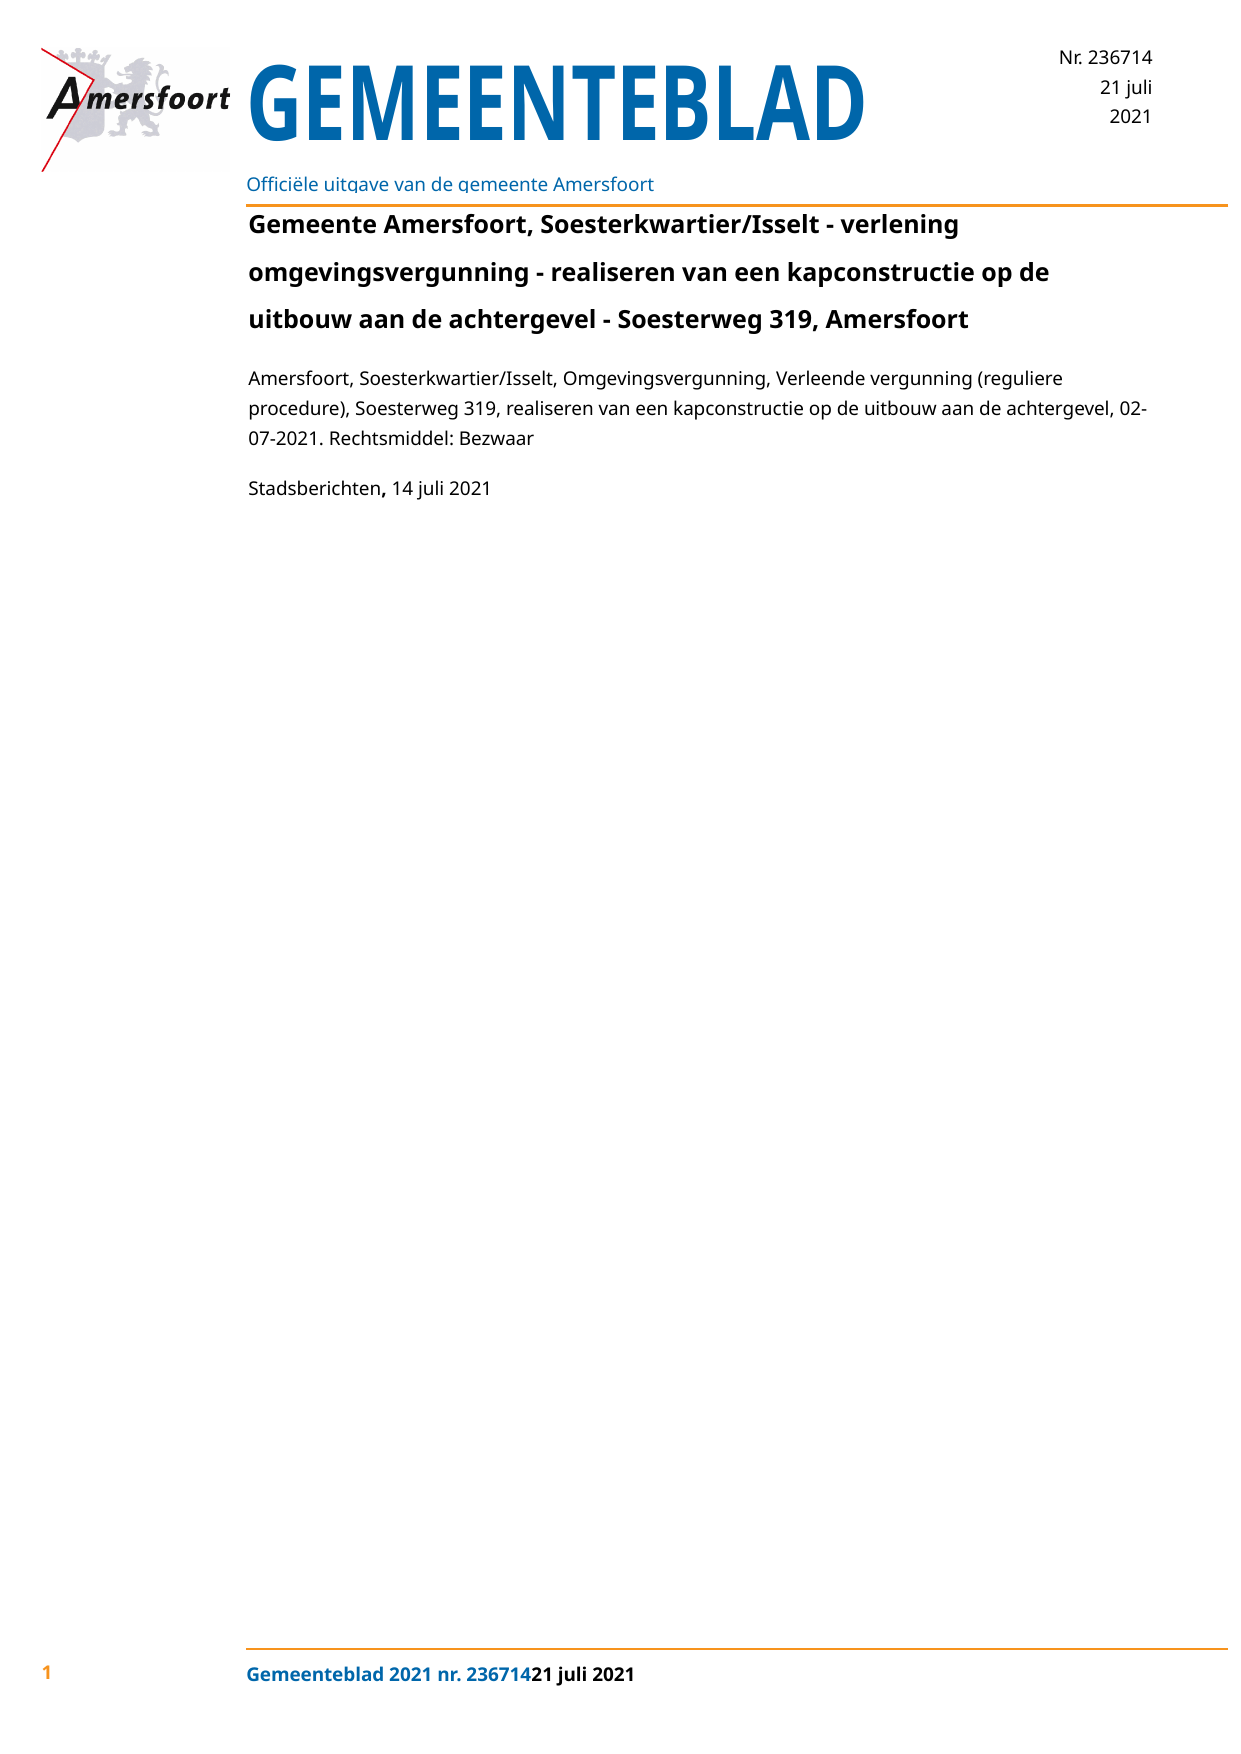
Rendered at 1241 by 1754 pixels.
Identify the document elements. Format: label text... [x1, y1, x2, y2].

text Amersfoort, Soesterkwartier/Isselt, Omgevingsvergunning, Verleende vergunning (reguliere procedure), Soesterweg 319, realiseren van een kapconstructie op de uitbouw aan de achtergevel, 02-07-2021. Rechtsmiddel: Bezwaar [248, 366, 1152, 450]
picture [41, 47, 231, 172]
text Gemeente Amersfoort, Soesterkwartier/Isselt - verlening omgevingsvergunning - realiseren van een kapconstructie op de uitbouw aan de achtergevel - Soesterweg 319, Amersfoort [248, 207, 1152, 336]
text Stadsberichten, 14 juli 2021 [248, 475, 1152, 501]
